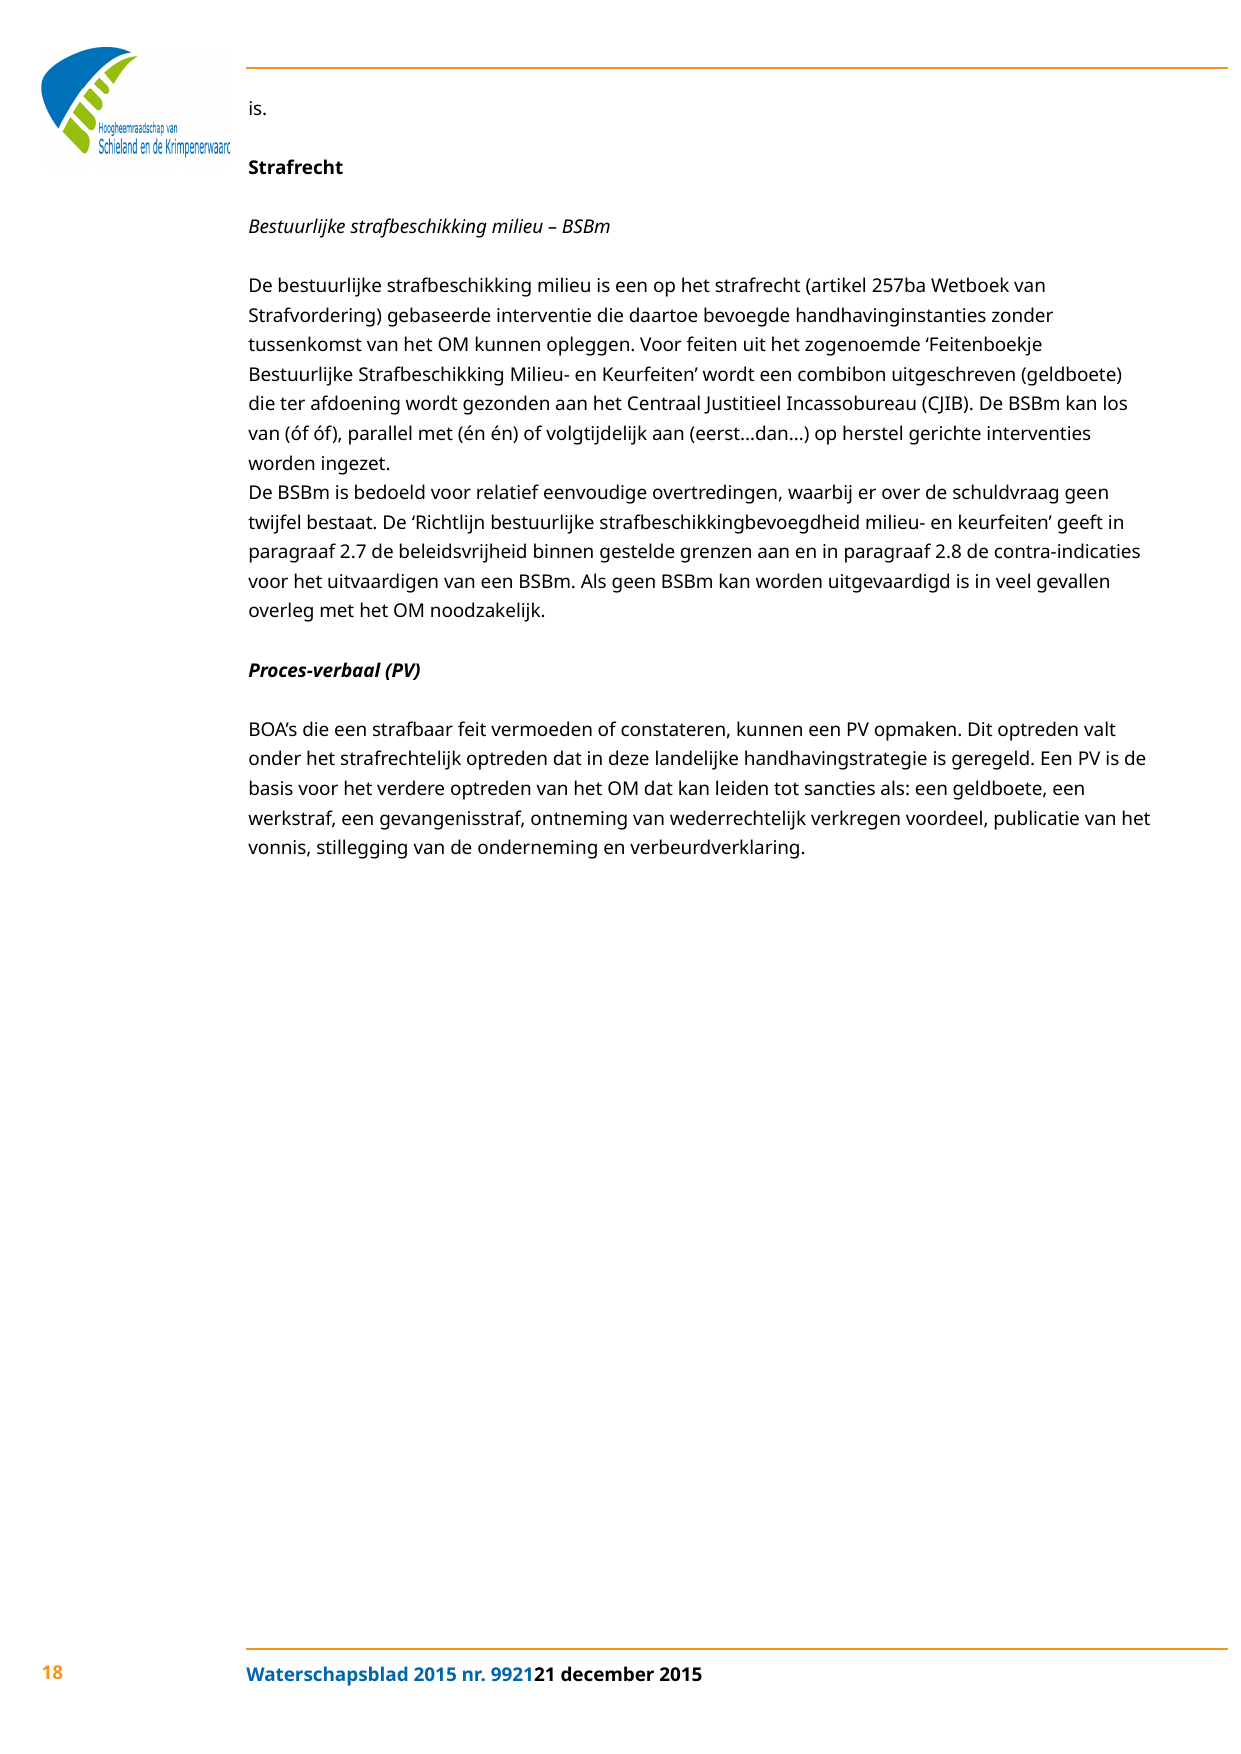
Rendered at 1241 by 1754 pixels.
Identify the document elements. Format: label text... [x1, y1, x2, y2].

text De BSBm is bedoeld voor relatief eenvoudige overtredingen, waarbij er over de schuldvraag geen twijfel bestaat. De ‘Richtlijn bestuurlijke strafbeschikkingbevoegdheid milieu- en keurfeiten’ geeft in paragraaf 2.7 de beleidsvrijheid binnen gestelde grenzen aan en in paragraaf 2.8 de contra-indicaties voor het uitvaardigen van een BSBm. Als geen BSBm kan worden uitgevaardigd is in veel gevallen overleg met het OM noodzakelijk. [248, 479, 1152, 623]
text De bestuurlijke strafbeschikking milieu is een op het strafrecht (artikel 257ba Wetboek van Strafvordering) gebaseerde interventie die daartoe bevoegde handhavinginstanties zonder tussenkomst van het OM kunnen opleggen. Voor feiten uit het zogenoemde ‘Feitenboekje Bestuurlijke Strafbeschikking Milieu- en Keurfeiten’ wordt een combibon uitgeschreven (geldboete) die ter afdoening wordt gezonden aan het Centraal Justitieel Incassobureau (CJIB). De BSBm kan los van (óf óf), parallel met (én én) of volgtijdelijk aan (eerst…dan…) op herstel gerichte interventies worden ingezet. [248, 272, 1152, 476]
text Strafrecht [248, 154, 1152, 180]
text Bestuurlijke strafbeschikking milieu – BSBm [248, 213, 1152, 239]
text Proces-verbaal (PV) [248, 657, 1152, 683]
text BOA’s die een strafbaar feit vermoeden of constateren, kunnen een PV opmaken. Dit optreden valt onder het strafrechtelijk optreden dat in deze landelijke handhavingstrategie is geregeld. Een PV is de basis voor het verdere optreden van het OM dat kan leiden tot sancties als: een geldboete, een werkstraf, een gevangenisstraf, ontneming van wederrechtelijk verkregen voordeel, publicatie van het vonnis, stillegging van de onderneming en verbeurdverklaring. [248, 716, 1152, 860]
picture [41, 47, 231, 172]
text is. [248, 95, 1152, 121]
